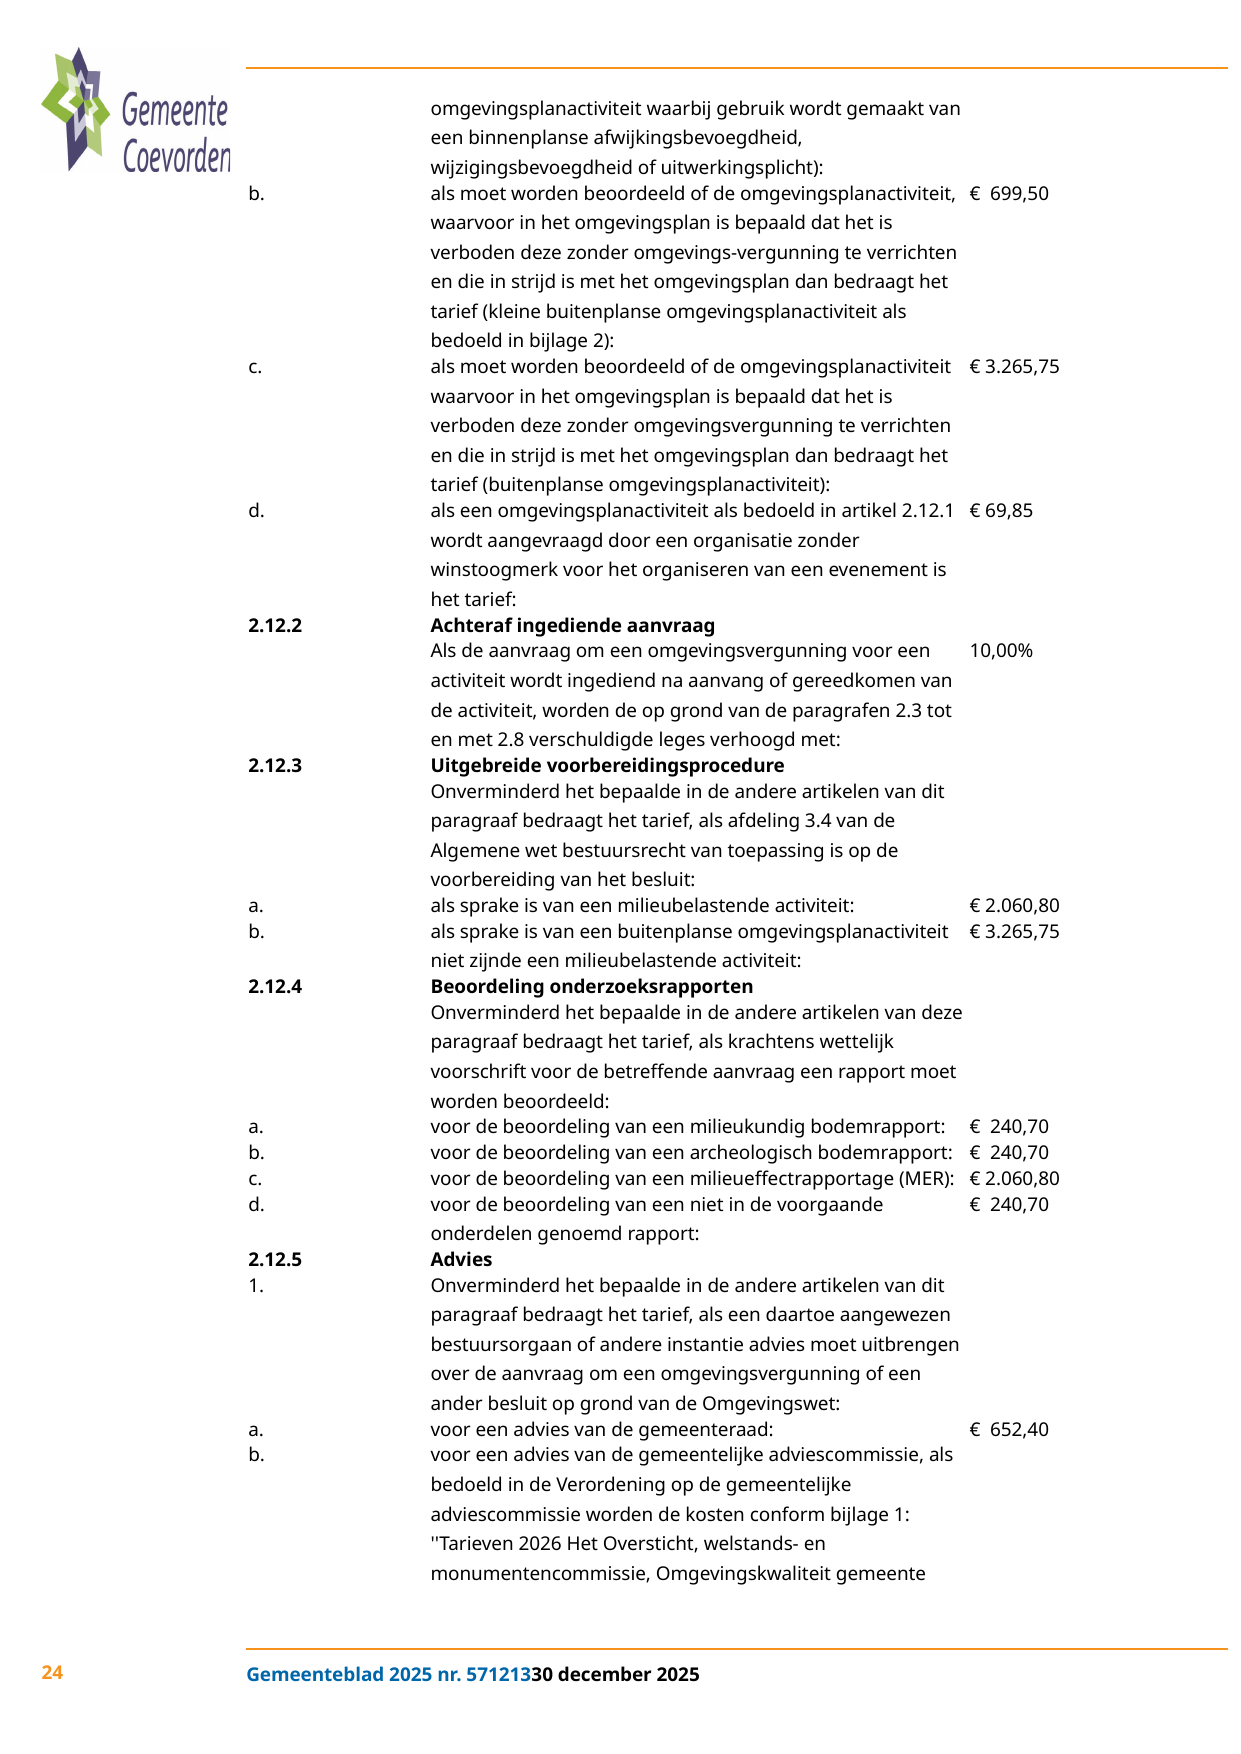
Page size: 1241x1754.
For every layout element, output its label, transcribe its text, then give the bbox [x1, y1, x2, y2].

table_cell 2.12.3 [248, 752, 430, 778]
table_cell € 240,70 [969, 1191, 1152, 1246]
table_cell b. [248, 1442, 430, 1586]
table_cell Achteraf ingediende aanvraag [430, 612, 969, 638]
table_cell € 3.265,75 [969, 918, 1152, 973]
table_cell € 652,40 [969, 1416, 1152, 1442]
table_cell [248, 95, 430, 180]
table_cell [248, 778, 430, 892]
table_cell d. [248, 1191, 430, 1246]
table_cell [969, 1272, 1152, 1416]
table_cell a. [248, 1416, 430, 1442]
table_cell [969, 1442, 1152, 1586]
table_cell Als de aanvraag om een omgevingsvergunning voor een activiteit wordt ingediend na aanvang of gereedkomen van de activiteit, worden de op grond van de paragrafen 2.3 tot en met 2.8 verschuldigde leges verhoogd met: [430, 638, 969, 752]
table_cell [969, 778, 1152, 892]
table_cell voor de beoordeling van een archeologisch bodemrapport: [430, 1139, 969, 1165]
table_cell b. [248, 918, 430, 973]
table_cell € 2.060,80 [969, 1165, 1152, 1191]
table_cell Onverminderd het bepaalde in de andere artikelen van dit paragraaf bedraagt het tarief, als een daartoe aangewezen bestuursorgaan of andere instantie advies moet uitbrengen over de aanvraag om een omgevingsvergunning of een ander besluit op grond van de Omgevingswet: [430, 1272, 969, 1416]
table_cell 2.12.2 [248, 612, 430, 638]
table_cell a. [248, 1114, 430, 1139]
table_cell 2.12.4 [248, 973, 430, 999]
table_cell 2.12.5 [248, 1246, 430, 1272]
table_cell voor een advies van de gemeentelijke adviescommissie, als bedoeld in de Verordening op de gemeentelijke adviescommissie worden de kosten conform bijlage 1: ''Tarieven 2026 Het Oversticht, welstands- en monumentencommissie, Omgevingskwaliteit gemeente [430, 1442, 969, 1586]
table_cell € 69,85 [969, 498, 1152, 612]
table_cell 10,00% [969, 638, 1152, 752]
table_cell b. [248, 1139, 430, 1165]
table_cell d. [248, 498, 430, 612]
table_cell als een omgevingsplanactiviteit als bedoeld in artikel 2.12.1 wordt aangevraagd door een organisatie zonder winstoogmerk voor het organiseren van een evenement is het tarief: [430, 498, 969, 612]
table_cell Uitgebreide voorbereidingsprocedure [430, 752, 969, 778]
table_cell [248, 999, 430, 1113]
table_cell € 240,70 [969, 1139, 1152, 1165]
table_cell Onverminderd het bepaalde in de andere artikelen van deze paragraaf bedraagt het tarief, als krachtens wettelijk voorschrift voor de betreffende aanvraag een rapport moet worden beoordeeld: [430, 999, 969, 1113]
table_cell omgevingsplanactiviteit waarbij gebruik wordt gemaakt van een binnenplanse afwijkingsbevoegdheid, wijzigingsbevoegdheid of uitwerkingsplicht): [430, 95, 969, 180]
table_cell € 240,70 [969, 1114, 1152, 1139]
table_cell 1. [248, 1272, 430, 1416]
table_cell voor een advies van de gemeenteraad: [430, 1416, 969, 1442]
table_cell als sprake is van een milieubelastende activiteit: [430, 892, 969, 918]
table_cell als sprake is van een buitenplanse omgevingsplanactiviteit niet zijnde een milieubelastende activiteit: [430, 918, 969, 973]
table_cell € 3.265,75 [969, 353, 1152, 497]
table_cell € 2.060,80 [969, 892, 1152, 918]
table_cell [969, 1246, 1152, 1272]
table_cell [969, 612, 1152, 638]
table_cell [969, 95, 1152, 180]
table_cell Advies [430, 1246, 969, 1272]
table_cell Beoordeling onderzoeksrapporten [430, 973, 969, 999]
table_cell als moet worden beoordeeld of de omgevingsplanactiviteit waarvoor in het omgevingsplan is bepaald dat het is verboden deze zonder omgevingsvergunning te verrichten en die in strijd is met het omgevingsplan dan bedraagt het tarief (buitenplanse omgevingsplanactiviteit): [430, 353, 969, 497]
table_cell a. [248, 892, 430, 918]
table_cell voor de beoordeling van een milieueffectrapportage (MER): [430, 1165, 969, 1191]
table_cell Onverminderd het bepaalde in de andere artikelen van dit paragraaf bedraagt het tarief, als afdeling 3.4 van de Algemene wet bestuursrecht van toepassing is op de voorbereiding van het besluit: [430, 778, 969, 892]
table_cell [248, 638, 430, 752]
table_cell c. [248, 1165, 430, 1191]
table_cell voor de beoordeling van een milieukundig bodemrapport: [430, 1114, 969, 1139]
table_cell als moet worden beoordeeld of de omgevingsplanactiviteit, waarvoor in het omgevingsplan is bepaald dat het is verboden deze zonder omgevings-vergunning te verrichten en die in strijd is met het omgevingsplan dan bedraagt het tarief (kleine buitenplanse omgevingsplanactiviteit als bedoeld in bijlage 2): [430, 180, 969, 353]
table_cell b. [248, 180, 430, 353]
table_cell voor de beoordeling van een niet in de voorgaande onderdelen genoemd rapport: [430, 1191, 969, 1246]
table_cell c. [248, 353, 430, 497]
table_cell [969, 973, 1152, 999]
picture [41, 47, 231, 172]
table_cell [969, 752, 1152, 778]
table_cell € 699,50 [969, 180, 1152, 353]
table_cell [969, 999, 1152, 1113]
